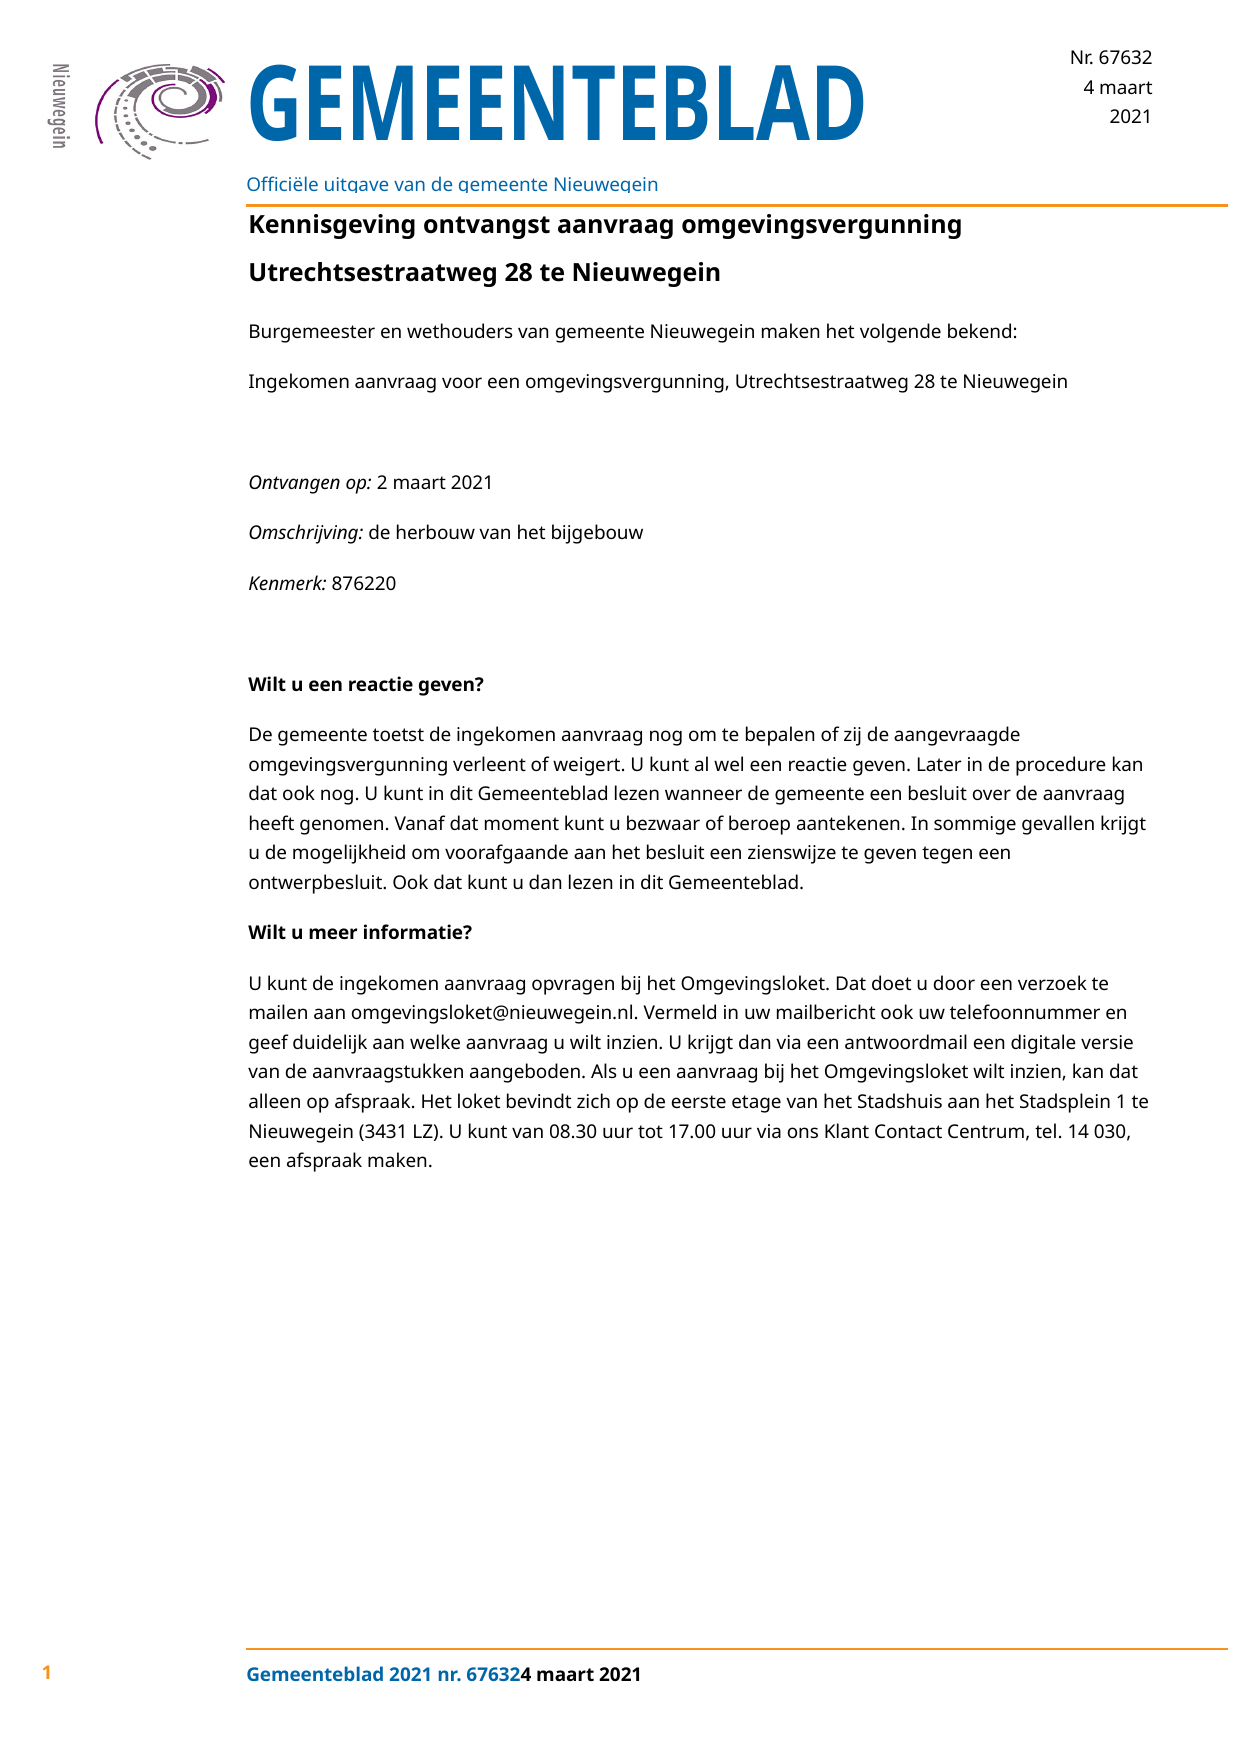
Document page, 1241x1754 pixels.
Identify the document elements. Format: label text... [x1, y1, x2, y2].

picture [41, 47, 231, 172]
text Kennisgeving ontvangst aanvraag omgevingsvergunning Utrechtsestraatweg 28 te Nieuwegein [248, 207, 1152, 288]
text Burgemeester en wethouders van gemeente Nieuwegein maken het volgende bekend: [248, 318, 1152, 344]
text Kenmerk: 876220 [248, 570, 1152, 596]
text Ingekomen aanvraag voor een omgevingsvergunning, Utrechtsestraatweg 28 te Nieuwegein [248, 368, 1152, 394]
text Ontvangen op: 2 maart 2021 [248, 469, 1152, 495]
text Wilt u een reactie geven? [248, 671, 1152, 697]
text De gemeente toetst de ingekomen aanvraag nog om te bepalen of zij de aangevraagde omgevingsvergunning verleent of weigert. U kunt al wel een reactie geven. Later in de procedure kan dat ook nog. U kunt in dit Gemeenteblad lezen wanneer de gemeente een besluit over de aanvraag heeft genomen. Vanaf dat moment kunt u bezwaar of beroep aantekenen. In sommige gevallen krijgt u de mogelijkheid om voorafgaande aan het besluit een zienswijze te geven tegen een ontwerpbesluit. Ook dat kunt u dan lezen in dit Gemeenteblad. [248, 721, 1152, 895]
text Omschrijving: de herbouw van het bijgebouw [248, 519, 1152, 545]
text U kunt de ingekomen aanvraag opvragen bij het Omgevingsloket. Dat doet u door een verzoek te mailen aan omgevingsloket@nieuwegein.nl. Vermeld in uw mailbericht ook uw telefoonnummer en geef duidelijk aan welke aanvraag u wilt inzien. U krijgt dan via een antwoordmail een digitale versie van de aanvraagstukken aangeboden. Als u een aanvraag bij het Omgevingsloket wilt inzien, kan dat alleen op afspraak. Het loket bevindt zich op de eerste etage van het Stadshuis aan het Stadsplein 1 te Nieuwegein (3431 LZ). U kunt van 08.30 uur tot 17.00 uur via ons Klant Contact Centrum, tel. 14 030, een afspraak maken. [248, 970, 1152, 1173]
text Wilt u meer informatie? [248, 919, 1152, 945]
